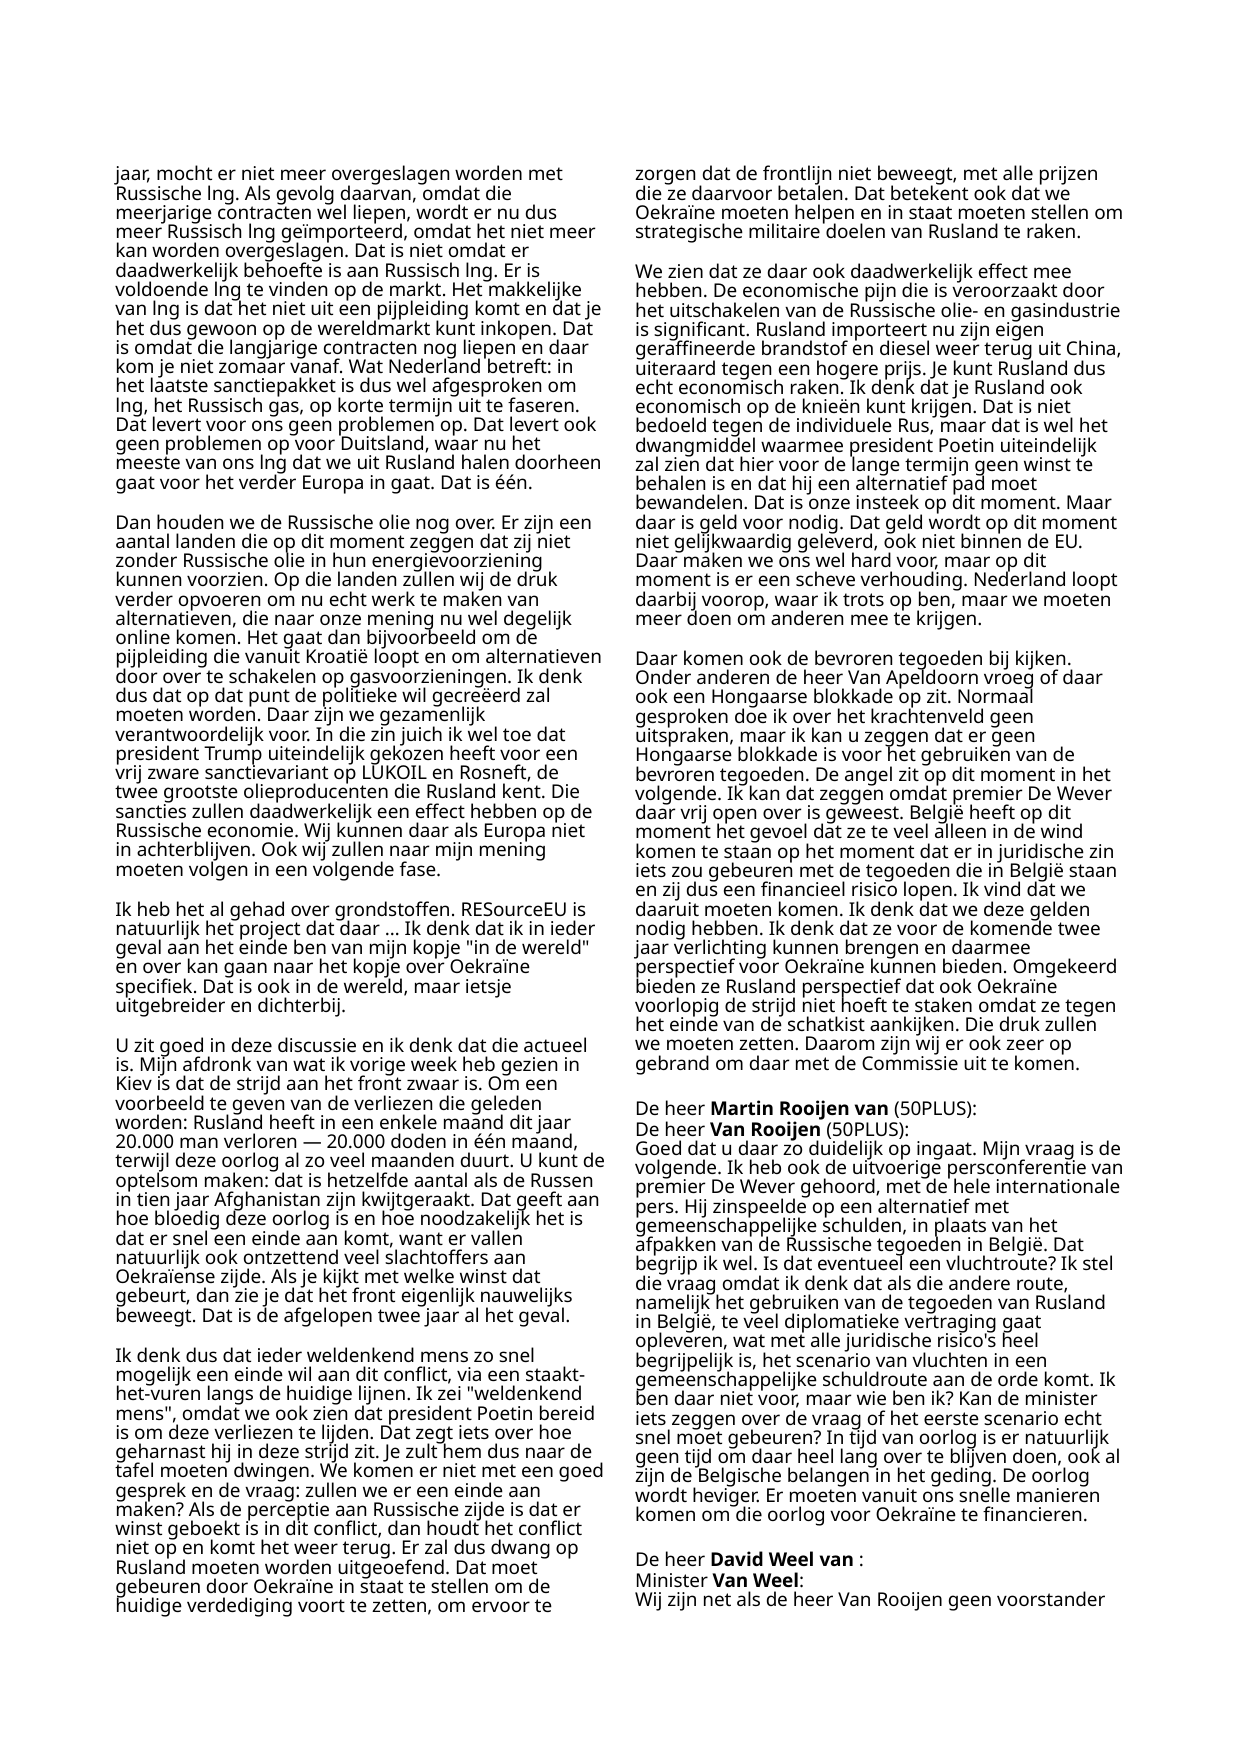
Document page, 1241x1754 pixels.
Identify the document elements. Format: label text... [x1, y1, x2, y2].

text De heer Martin Rooijen van (50PLUS): [635, 1095, 1125, 1121]
text Ik denk dus dat ieder weldenkend mens zo snel mogelijk een einde wil aan dit conflict, via een staakt-het-vuren langs de huidige lijnen. Ik zei "weldenkend mens", omdat we ook zien dat president Poetin bereid is om deze verliezen te lijden. Dat zegt iets over hoe geharnast hij in deze strijd zit. Je zult hem dus naar de tafel moeten dwingen. We komen er niet met een goed gesprek en de vraag: zullen we er een einde aan maken? Als de perceptie aan Russische zijde is dat er winst geboekt is in dit conflict, dan houdt het conflict niet op en komt het weer terug. Er zal dus dwang op Rusland moeten worden uitgeoefend. Dat moet gebeuren door Oekraïne in staat te stellen om de huidige verdediging voort te zetten, om ervoor te [115, 1347, 605, 1616]
text Wij zijn net als de heer Van Rooijen geen voorstander [635, 1591, 1125, 1610]
text We zien dat ze daar ook daadwerkelijk effect mee hebben. De economische pijn die is veroorzaakt door het uitschakelen van de Russische olie- en gasindustrie is significant. Rusland importeert nu zijn eigen geraffineerde brandstof en diesel weer terug uit China, uiteraard tegen een hogere prijs. Je kunt Rusland dus echt economisch raken. Ik denk dat je Rusland ook economisch op de knieën kunt krijgen. Dat is niet bedoeld tegen de individuele Rus, maar dat is wel het dwangmiddel waarmee president Poetin uiteindelijk zal zien dat hier voor de lange termijn geen winst te behalen is en dat hij een alternatief pad moet bewandelen. Dat is onze insteek op dit moment. Maar daar is geld voor nodig. Dat geld wordt op dit moment niet gelijkwaardig geleverd, ook niet binnen de EU. Daar maken we ons wel hard voor, maar op dit moment is er een scheve verhouding. Nederland loopt daarbij voorop, waar ik trots op ben, maar we moeten meer doen om anderen mee te krijgen. [635, 263, 1125, 629]
text Dan houden we de Russische olie nog over. Er zijn een aantal landen die op dit moment zeggen dat zij niet zonder Russische olie in hun energievoorziening kunnen voorzien. Op die landen zullen wij de druk verder opvoeren om nu echt werk te maken van alternatieven, die naar onze mening nu wel degelijk online komen. Het gaat dan bijvoorbeeld om de pijpleiding die vanuit Kroatië loopt en om alternatieven door over te schakelen op gasvoorzieningen. Ik denk dus dat op dat punt de politieke wil gecreëerd zal moeten worden. Daar zijn we gezamenlijk verantwoordelijk voor. In die zin juich ik wel toe dat president Trump uiteindelijk gekozen heeft voor een vrij zware sanctievariant op LUKOIL en Rosneft, de twee grootste olieproducenten die Rusland kent. Die sancties zullen daadwerkelijk een effect hebben op de Russische economie. Wij kunnen daar als Europa niet in achterblijven. Ook wij zullen naar mijn mening moeten volgen in een volgende fase. [115, 514, 605, 880]
text jaar, mocht er niet meer overgeslagen worden met Russische lng. Als gevolg daarvan, omdat die meerjarige contracten wel liepen, wordt er nu dus meer Russisch lng geïmporteerd, omdat het niet meer kan worden overgeslagen. Dat is niet omdat er daadwerkelijk behoefte is aan Russisch lng. Er is voldoende lng te vinden op de markt. Het makkelijke van lng is dat het niet uit een pijpleiding komt en dat je het dus gewoon op de wereldmarkt kunt inkopen. Dat is omdat die langjarige contracten nog liepen en daar kom je niet zomaar vanaf. Wat Nederland betreft: in het laatste sanctiepakket is dus wel afgesproken om lng, het Russisch gas, op korte termijn uit te faseren. Dat levert voor ons geen problemen op. Dat levert ook geen problemen op voor Duitsland, waar nu het meeste van ons lng dat we uit Rusland halen doorheen gaat voor het verder Europa in gaat. Dat is één. [115, 165, 605, 493]
text Daar komen ook de bevroren tegoeden bij kijken. Onder anderen de heer Van Apeldoorn vroeg of daar ook een Hongaarse blokkade op zit. Normaal gesproken doe ik over het krachtenveld geen uitspraken, maar ik kan u zeggen dat er geen Hongaarse blokkade is voor het gebruiken van de bevroren tegoeden. De angel zit op dit moment in het volgende. Ik kan dat zeggen omdat premier De Wever daar vrij open over is geweest. België heeft op dit moment het gevoel dat ze te veel alleen in de wind komen te staan op het moment dat er in juridische zin iets zou gebeuren met de tegoeden die in België staan en zij dus een financieel risico lopen. Ik vind dat we daaruit moeten komen. Ik denk dat we deze gelden nodig hebben. Ik denk dat ze voor de komende twee jaar verlichting kunnen brengen en daarmee perspectief voor Oekraïne kunnen bieden. Omgekeerd bieden ze Rusland perspectief dat ook Oekraïne voorlopig de strijd niet hoeft te staken omdat ze tegen het einde van de schatkist aankijken. Die druk zullen we moeten zetten. Daarom zijn wij er ook zeer op gebrand om daar met de Commissie uit te komen. [635, 650, 1125, 1074]
text De heer David Weel van : [635, 1546, 1125, 1572]
text zorgen dat de frontlijn niet beweegt, met alle prijzen die ze daarvoor betalen. Dat betekent ook dat we Oekraïne moeten helpen en in staat moeten stellen om strategische militaire doelen van Rusland te raken. [635, 165, 1125, 242]
text Minister Van Weel: [635, 1572, 1125, 1591]
text U zit goed in deze discussie en ik denk dat die actueel is. Mijn afdronk van wat ik vorige week heb gezien in Kiev is dat de strijd aan het front zwaar is. Om een voorbeeld te geven van de verliezen die geleden worden: Rusland heeft in een enkele maand dit jaar 20.000 man verloren — 20.000 doden in één maand, terwijl deze oorlog al zo veel maanden duurt. U kunt de optelsom maken: dat is hetzelfde aantal als de Russen in tien jaar Afghanistan zijn kwijtgeraakt. Dat geeft aan hoe bloedig deze oorlog is en hoe noodzakelijk het is dat er snel een einde aan komt, want er vallen natuurlijk ook ontzettend veel slachtoffers aan Oekraïense zijde. Als je kijkt met welke winst dat gebeurt, dan zie je dat het front eigenlijk nauwelijks beweegt. Dat is de afgelopen twee jaar al het geval. [115, 1037, 605, 1326]
text Ik heb het al gehad over grondstoffen. RESourceEU is natuurlijk het project dat daar … Ik denk dat ik in ieder geval aan het einde ben van mijn kopje "in de wereld" en over kan gaan naar het kopje over Oekraïne specifiek. Dat is ook in de wereld, maar ietsje uitgebreider en dichterbij. [115, 901, 605, 1016]
text De heer Van Rooijen (50PLUS): [635, 1121, 1125, 1140]
text Goed dat u daar zo duidelijk op ingaat. Mijn vraag is de volgende. Ik heb ook de uitvoerige persconferentie van premier De Wever gehoord, met de hele internationale pers. Hij zinspeelde op een alternatief met gemeenschappelijke schulden, in plaats van het afpakken van de Russische tegoeden in België. Dat begrijp ik wel. Is dat eventueel een vluchtroute? Ik stel die vraag omdat ik denk dat als die andere route, namelijk het gebruiken van de tegoeden van Rusland in België, te veel diplomatieke vertraging gaat opleveren, wat met alle juridische risico's heel begrijpelijk is, het scenario van vluchten in een gemeenschappelijke schuldroute aan de orde komt. Ik ben daar niet voor, maar wie ben ik? Kan de minister iets zeggen over de vraag of het eerste scenario echt snel moet gebeuren? In tijd van oorlog is er natuurlijk geen tijd om daar heel lang over te blijven doen, ook al zijn de Belgische belangen in het geding. De oorlog wordt heviger. Er moeten vanuit ons snelle manieren komen om die oorlog voor Oekraïne te financieren. [635, 1140, 1125, 1525]
